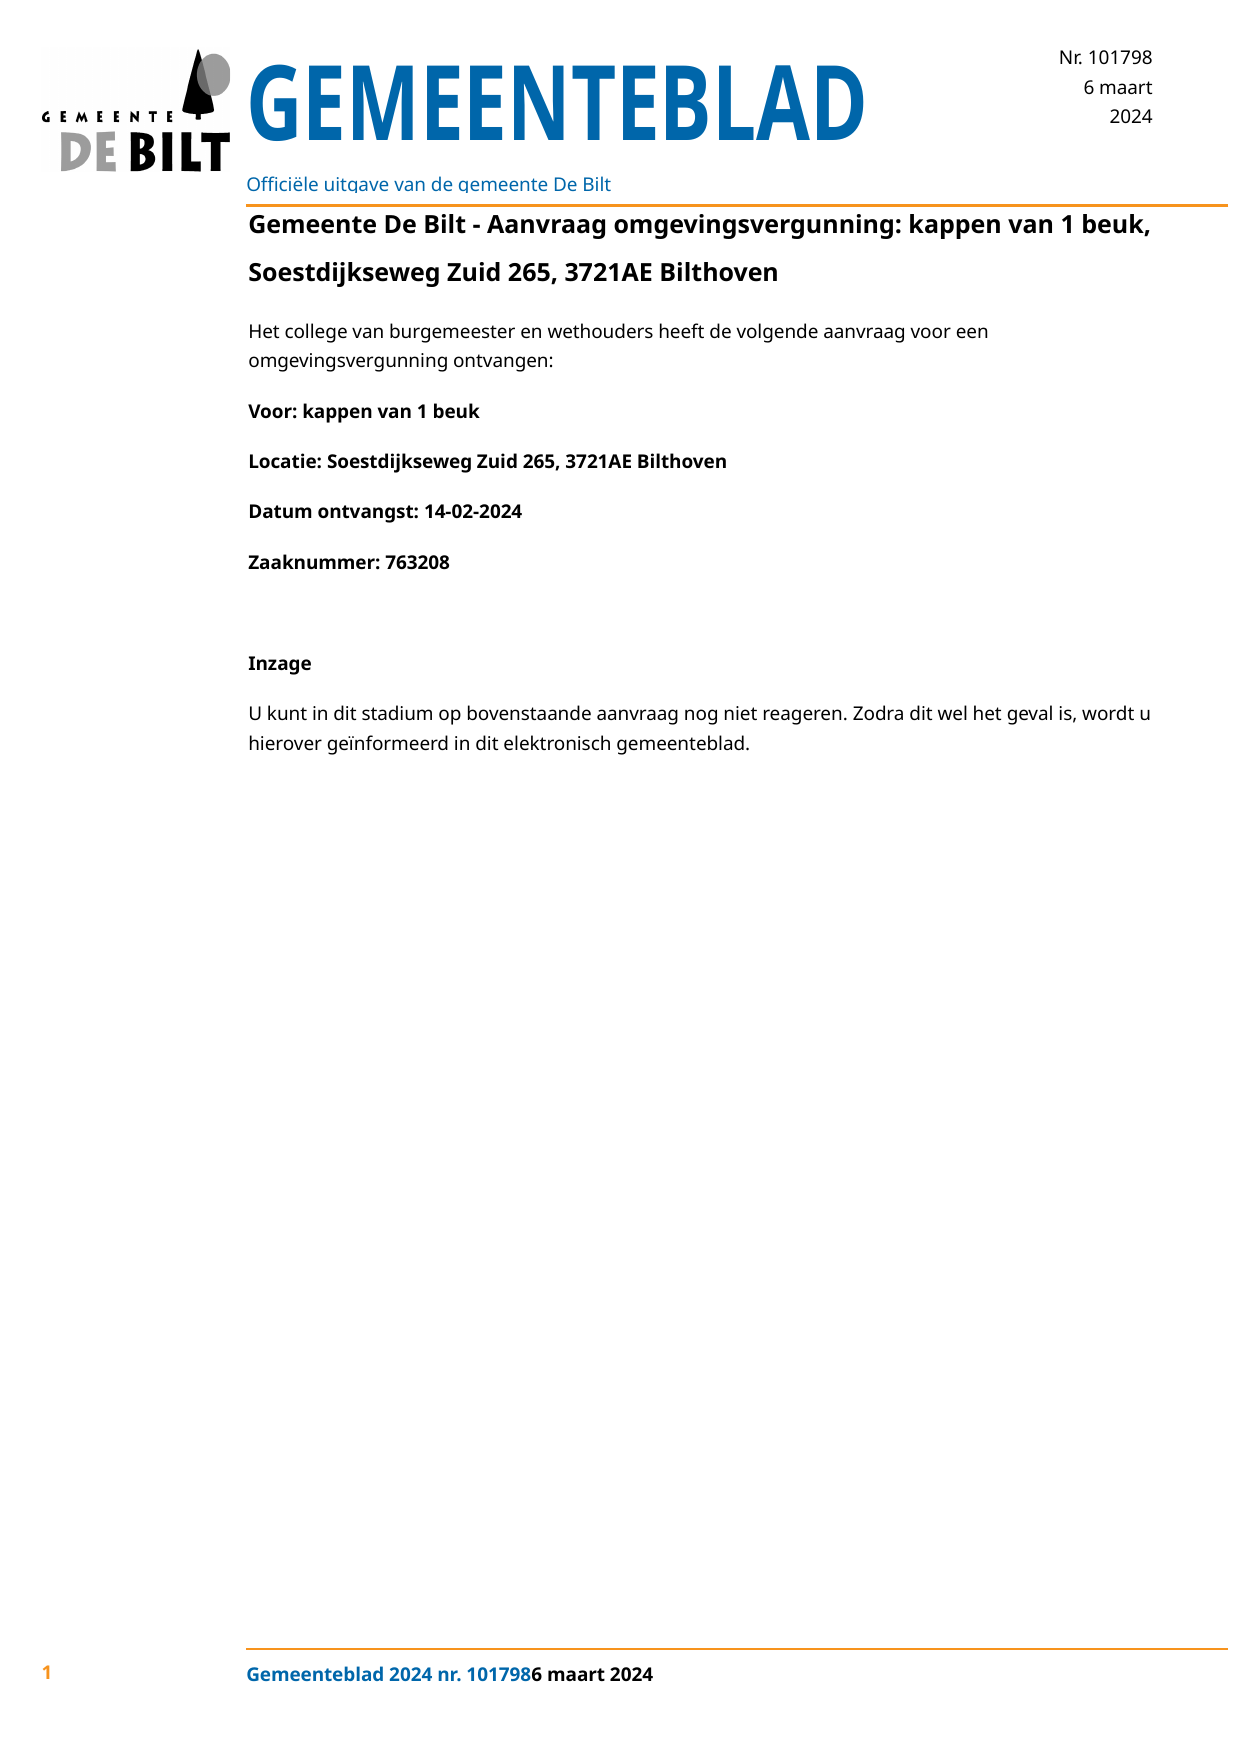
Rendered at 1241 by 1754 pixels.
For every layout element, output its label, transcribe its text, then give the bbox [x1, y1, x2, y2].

text Het college van burgemeester en wethouders heeft de volgende aanvraag voor een omgevingsvergunning ontvangen: [248, 318, 1152, 373]
text U kunt in dit stadium op bovenstaande aanvraag nog niet reageren. Zodra dit wel het geval is, wordt u hierover geïnformeerd in dit elektronisch gemeenteblad. [248, 700, 1152, 756]
text Inzage [248, 650, 1152, 676]
text Datum ontvangst: 14-02-2024 [248, 499, 1152, 524]
text Voor: kappen van 1 beuk [248, 398, 1152, 424]
picture [41, 47, 231, 172]
text Gemeente De Bilt - Aanvraag omgevingsvergunning: kappen van 1 beuk, Soestdijkseweg Zuid 265, 3721AE Bilthoven [248, 207, 1152, 288]
text Locatie: Soestdijkseweg Zuid 265, 3721AE Bilthoven [248, 448, 1152, 474]
text Zaaknummer: 763208 [248, 549, 1152, 575]
